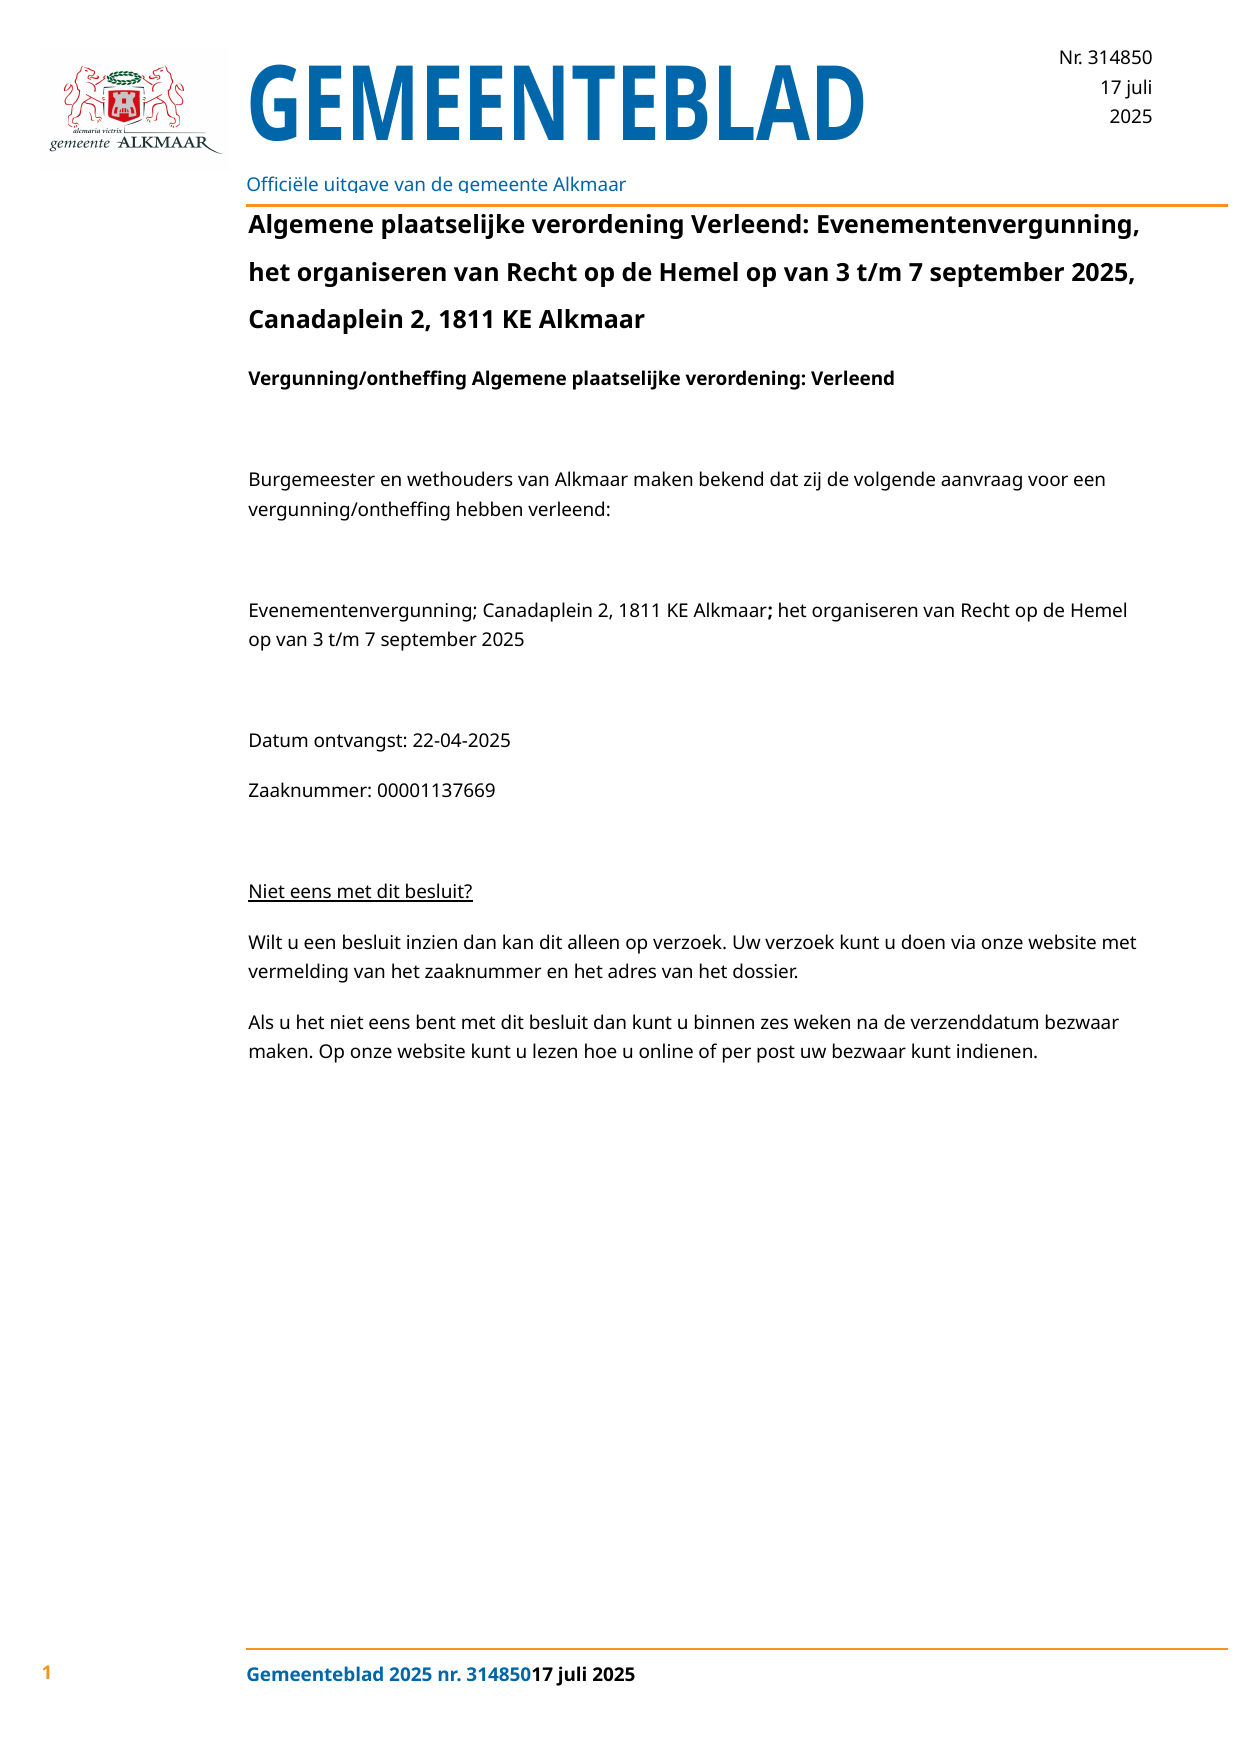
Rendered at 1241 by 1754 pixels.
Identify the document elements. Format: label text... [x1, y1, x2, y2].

picture [41, 47, 231, 172]
text Vergunning/ontheffing Algemene plaatselijke verordening: Verleend [248, 366, 1152, 391]
text Evenementenvergunning; Canadaplein 2, 1811 KE Alkmaar; het organiseren van Recht op de Hemel op van 3 t/m 7 september 2025 [248, 597, 1152, 652]
text Niet eens met dit besluit? [248, 878, 1152, 904]
text Algemene plaatselijke verordening Verleend: Evenementenvergunning, het organiseren van Recht op de Hemel op van 3 t/m 7 september 2025, Canadaplein 2, 1811 KE Alkmaar [248, 207, 1152, 336]
text Burgemeester en wethouders van Alkmaar maken bekend dat zij de volgende aanvraag voor een vergunning/ontheffing hebben verleend: [248, 466, 1152, 522]
text Als u het niet eens bent met dit besluit dan kunt u binnen zes weken na de verzenddatum bezwaar maken. Op onze website kunt u lezen hoe u online of per post uw bezwaar kunt indienen. [248, 1009, 1152, 1064]
text Zaaknummer: 00001137669 [248, 778, 1152, 803]
text Wilt u een besluit inzien dan kan dit alleen op verzoek. Uw verzoek kunt u doen via onze website met vermelding van het zaaknummer en het adres van het dossier. [248, 929, 1152, 984]
text Datum ontvangst: 22-04-2025 [248, 727, 1152, 753]
